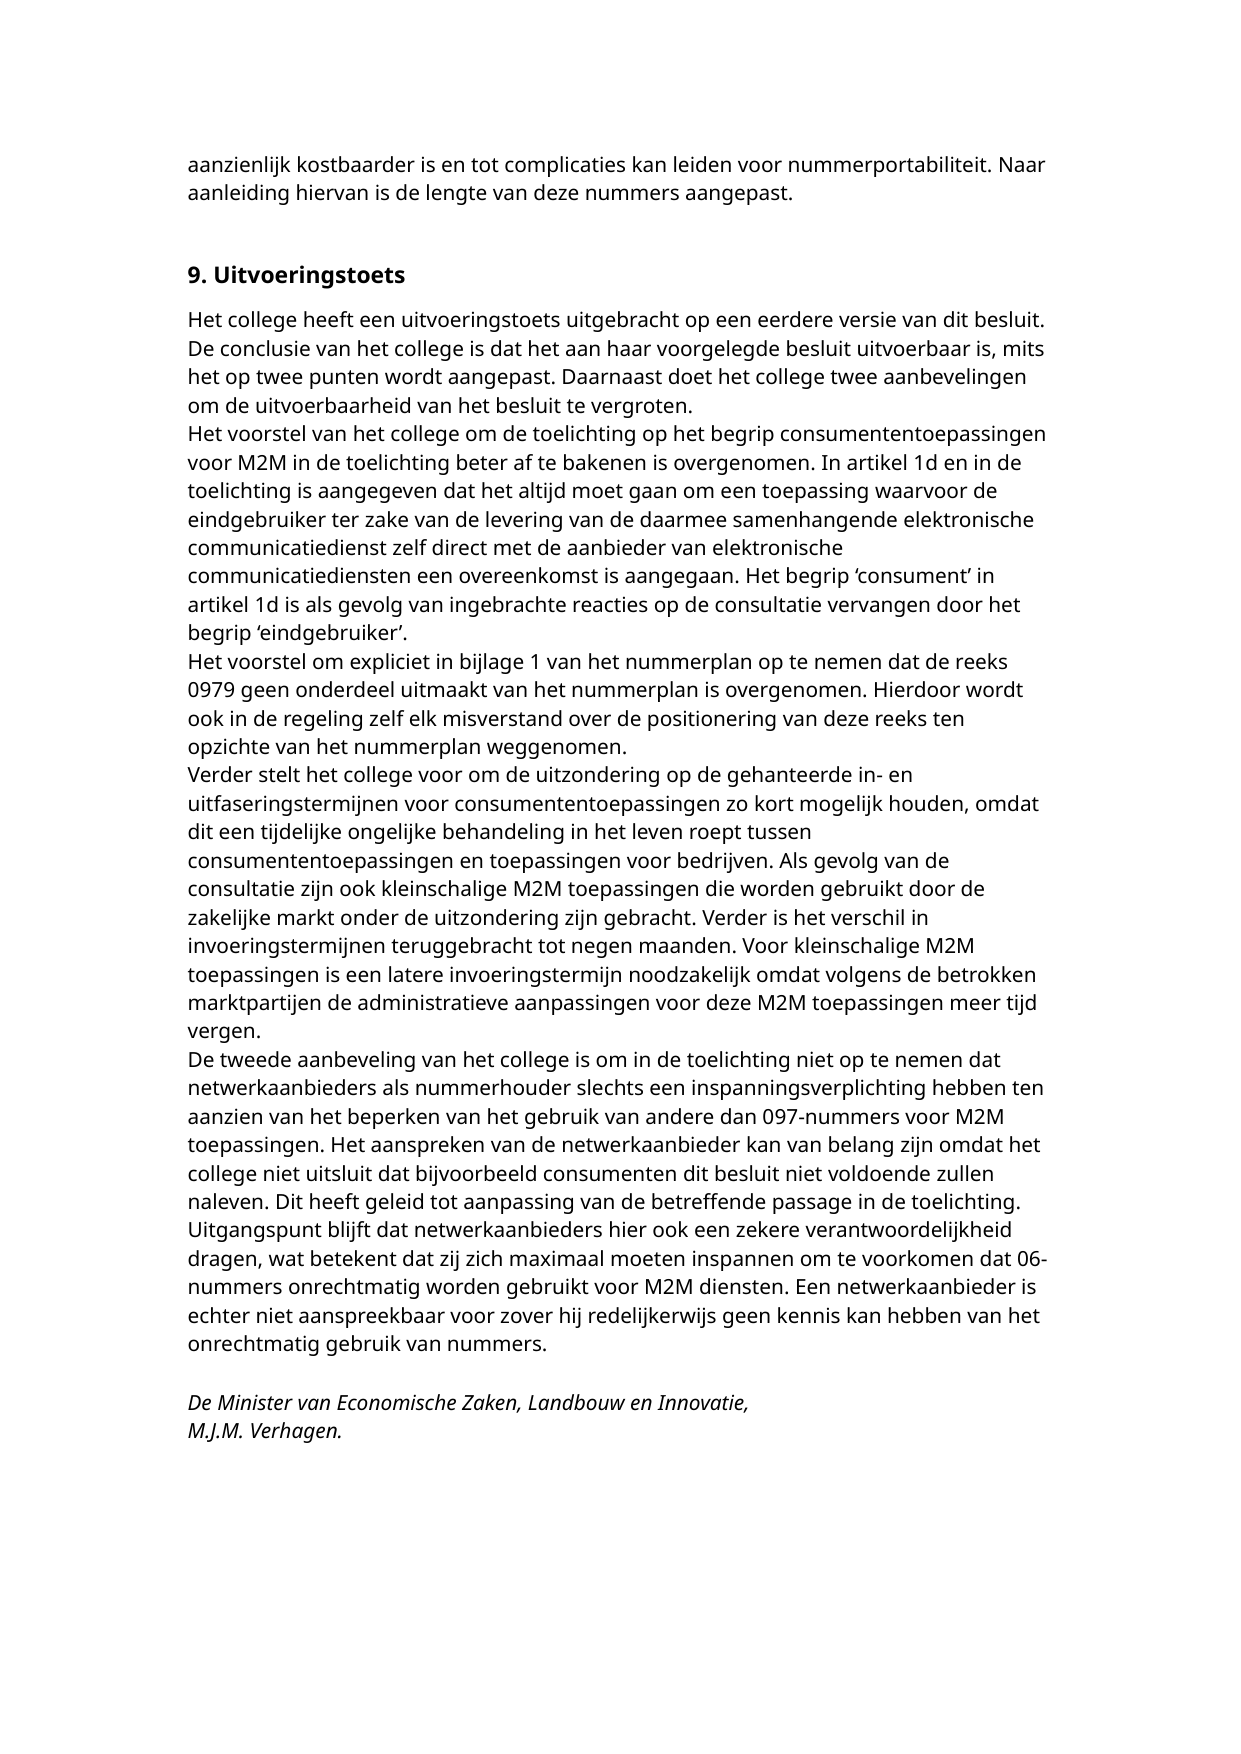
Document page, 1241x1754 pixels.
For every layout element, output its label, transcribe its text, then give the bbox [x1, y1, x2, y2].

text Het college heeft een uitvoeringstoets uitgebracht op een eerdere versie van dit besluit. De conclusie van het college is dat het aan haar voorgelegde besluit uitvoerbaar is, mits het op twee punten wordt aangepast. Daarnaast doet het college twee aanbevelingen om de uitvoerbaarheid van het besluit te vergroten. [187, 306, 1053, 419]
text De Minister van Economische Zaken, Landbouw en Innovatie, [187, 1388, 1053, 1416]
text Het voorstel om expliciet in bijlage 1 van het nummerplan op te nemen dat de reeks 0979 geen onderdeel uitmaakt van het nummerplan is overgenomen. Hierdoor wordt ook in de regeling zelf elk misverstand over de positionering van deze reeks ten opzichte van het nummerplan weggenomen. [187, 647, 1053, 761]
text Het voorstel van het college om de toelichting op het begrip consumententoepassingen voor M2M in de toelichting beter af te bakenen is overgenomen. In artikel 1d en in de toelichting is aangegeven dat het altijd moet gaan om een toepassing waarvoor de eindgebruiker ter zake van de levering van de daarmee samenhangende elektronische communicatiedienst zelf direct met de aanbieder van elektronische communicatiediensten een overeenkomst is aangegaan. Het begrip ‘consument’ in artikel 1d is als gevolg van ingebrachte reacties op de consultatie vervangen door het begrip ‘eindgebruiker’. [187, 419, 1053, 647]
text De tweede aanbeveling van het college is om in de toelichting niet op te nemen dat netwerkaanbieders als nummerhouder slechts een inspanningsverplichting hebben ten aanzien van het beperken van het gebruik van andere dan 097-nummers voor M2M toepassingen. Het aanspreken van de netwerkaanbieder kan van belang zijn omdat het college niet uitsluit dat bijvoorbeeld consumenten dit besluit niet voldoende zullen naleven. Dit heeft geleid tot aanpassing van de betreffende passage in de toelichting. Uitgangspunt blijft dat netwerkaanbieders hier ook een zekere verantwoordelijkheid dragen, wat betekent dat zij zich maximaal moeten inspannen om te voorkomen dat 06-nummers onrechtmatig worden gebruikt voor M2M diensten. Een netwerkaanbieder is echter niet aanspreekbaar voor zover hij redelijkerwijs geen kennis kan hebben van het onrechtmatig gebruik van nummers. [187, 1045, 1053, 1358]
text M.J.M. Verhagen. [187, 1416, 1053, 1445]
subtitle 9. Uitvoeringstoets [187, 259, 1053, 291]
text aanzienlijk kostbaarder is en tot complicaties kan leiden voor nummerportabiliteit. Naar aanleiding hiervan is de lengte van deze nummers aangepast. [187, 150, 1053, 207]
text Verder stelt het college voor om de uitzondering op de gehanteerde in- en uitfaseringstermijnen voor consumententoepassingen zo kort mogelijk houden, omdat dit een tijdelijke ongelijke behandeling in het leven roept tussen consumententoepassingen en toepassingen voor bedrijven. Als gevolg van de consultatie zijn ook kleinschalige M2M toepassingen die worden gebruikt door de zakelijke markt onder de uitzondering zijn gebracht. Verder is het verschil in invoeringstermijnen teruggebracht tot negen maanden. Voor kleinschalige M2M toepassingen is een latere invoeringstermijn noodzakelijk omdat volgens de betrokken marktpartijen de administratieve aanpassingen voor deze M2M toepassingen meer tijd vergen. [187, 761, 1053, 1045]
